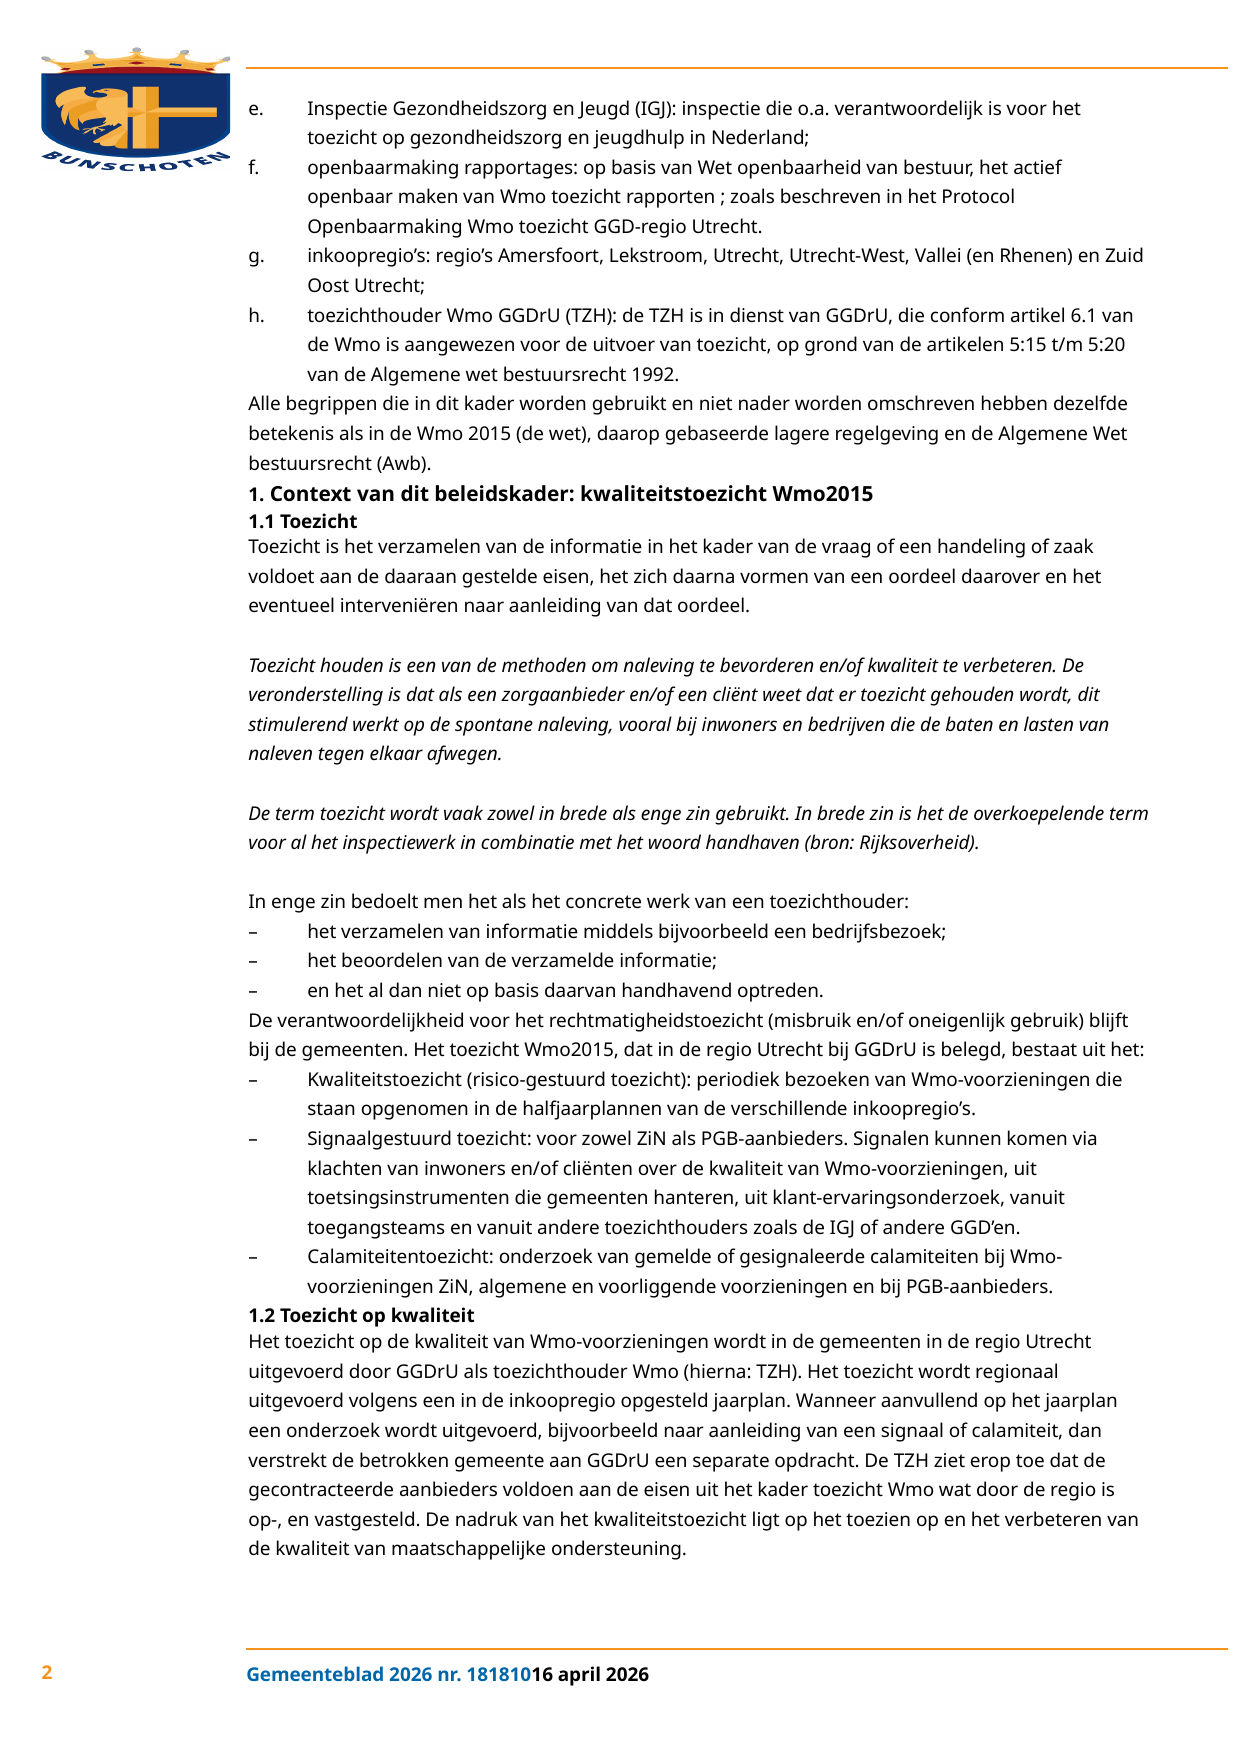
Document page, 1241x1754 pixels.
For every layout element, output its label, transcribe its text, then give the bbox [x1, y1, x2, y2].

list inkoopregio’s: regio’s Amersfoort, Lekstroom, Utrecht, Utrecht-West, Vallei (en Rhenen) en Zuid Oost Utrecht; [248, 243, 1152, 298]
list het beoordelen van de verzamelde informatie; [248, 948, 1152, 973]
text 1. Context van dit beleidskader: kwaliteitstoezicht Wmo2015 [248, 479, 1152, 508]
list Inspectie Gezondheidszorg en Jeugd (IGJ): inspectie die o.a. verantwoordelijk is voor het toezicht op gezondheidszorg en jeugdhulp in Nederland; [248, 95, 1152, 150]
list toezichthouder Wmo GGDrU (TZH): de TZH is in dienst van GGDrU, die conform artikel 6.1 van de Wmo is aangewezen voor de uitvoer van toezicht, op grond van de artikelen 5:15 t/m 5:20 van de Algemene wet bestuursrecht 1992. [248, 302, 1152, 387]
list het verzamelen van informatie middels bijvoorbeeld een bedrijfsbezoek; [248, 918, 1152, 944]
text In enge zin bedoelt men het als het concrete werk van een toezichthouder: [248, 888, 1152, 914]
text De verantwoordelijkheid voor het rechtmatigheidstoezicht (misbruik en/of oneigenlijk gebruik) blijft bij de gemeenten. Het toezicht Wmo2015, dat in de regio Utrecht bij GGDrU is belegd, bestaat uit het: [248, 1007, 1152, 1062]
picture [41, 47, 231, 172]
list openbaarmaking rapportages: op basis van Wet openbaarheid van bestuur, het actief openbaar maken van Wmo toezicht rapporten ; zoals beschreven in het Protocol Openbaarmaking Wmo toezicht GGD-regio Utrecht. [248, 154, 1152, 239]
list Calamiteitentoezicht: onderzoek van gemelde of gesignaleerde calamiteiten bij Wmo-voorzieningen ZiN, algemene en voorliggende voorzieningen en bij PGB-aanbieders. [248, 1243, 1152, 1299]
list en het al dan niet op basis daarvan handhavend optreden. [248, 977, 1152, 1003]
text Het toezicht op de kwaliteit van Wmo-voorzieningen wordt in de gemeenten in de regio Utrecht uitgevoerd door GGDrU als toezichthouder Wmo (hierna: TZH). Het toezicht wordt regionaal uitgevoerd volgens een in de inkoopregio opgesteld jaarplan. Wanneer aanvullend op het jaarplan een onderzoek wordt uitgevoerd, bijvoorbeeld naar aanleiding van een signaal of calamiteit, dan verstrekt de betrokken gemeente aan GGDrU een separate opdracht. De TZH ziet erop toe dat de gecontracteerde aanbieders voldoen aan de eisen uit het kader toezicht Wmo wat door de regio is op-, en vastgesteld. De nadruk van het kwaliteitstoezicht ligt op het toezien op en het verbeteren van de kwaliteit van maatschappelijke ondersteuning. [248, 1328, 1152, 1561]
text 1.2 Toezicht op kwaliteit [248, 1303, 1152, 1328]
text Toezicht houden is een van de methoden om naleving te bevorderen en/of kwaliteit te verbeteren. De veronderstelling is dat als een zorgaanbieder en/of een cliënt weet dat er toezicht gehouden wordt, dit stimulerend werkt op de spontane naleving, vooral bij inwoners en bedrijven die de baten en lasten van naleven tegen elkaar afwegen. [248, 652, 1152, 766]
list Kwaliteitstoezicht (risico-gestuurd toezicht): periodiek bezoeken van Wmo-voorzieningen die staan opgenomen in de halfjaarplannen van de verschillende inkoopregio’s. [248, 1066, 1152, 1121]
text Toezicht is het verzamelen van de informatie in het kader van de vraag of een handeling of zaak voldoet aan de daaraan gestelde eisen, het zich daarna vormen van een oordeel daarover en het eventueel interveniëren naar aanleiding van dat oordeel. [248, 533, 1152, 618]
text 1.1 Toezicht [248, 508, 1152, 533]
text De term toezicht wordt vaak zowel in brede als enge zin gebruikt. In brede zin is het de overkoepelende term voor al het inspectiewerk in combinatie met het woord handhaven (bron: Rijksoverheid). [248, 800, 1152, 855]
list Signaalgestuurd toezicht: voor zowel ZiN als PGB-aanbieders. Signalen kunnen komen via klachten van inwoners en/of cliënten over de kwaliteit van Wmo-voorzieningen, uit toetsingsinstrumenten die gemeenten hanteren, uit klant-ervaringsonderzoek, vanuit toegangsteams en vanuit andere toezichthouders zoals de IGJ of andere GGD’en. [248, 1125, 1152, 1240]
text Alle begrippen die in dit kader worden gebruikt en niet nader worden omschreven hebben dezelfde betekenis als in de Wmo 2015 (de wet), daarop gebaseerde lagere regelgeving en de Algemene Wet bestuursrecht (Awb). [248, 391, 1152, 476]
